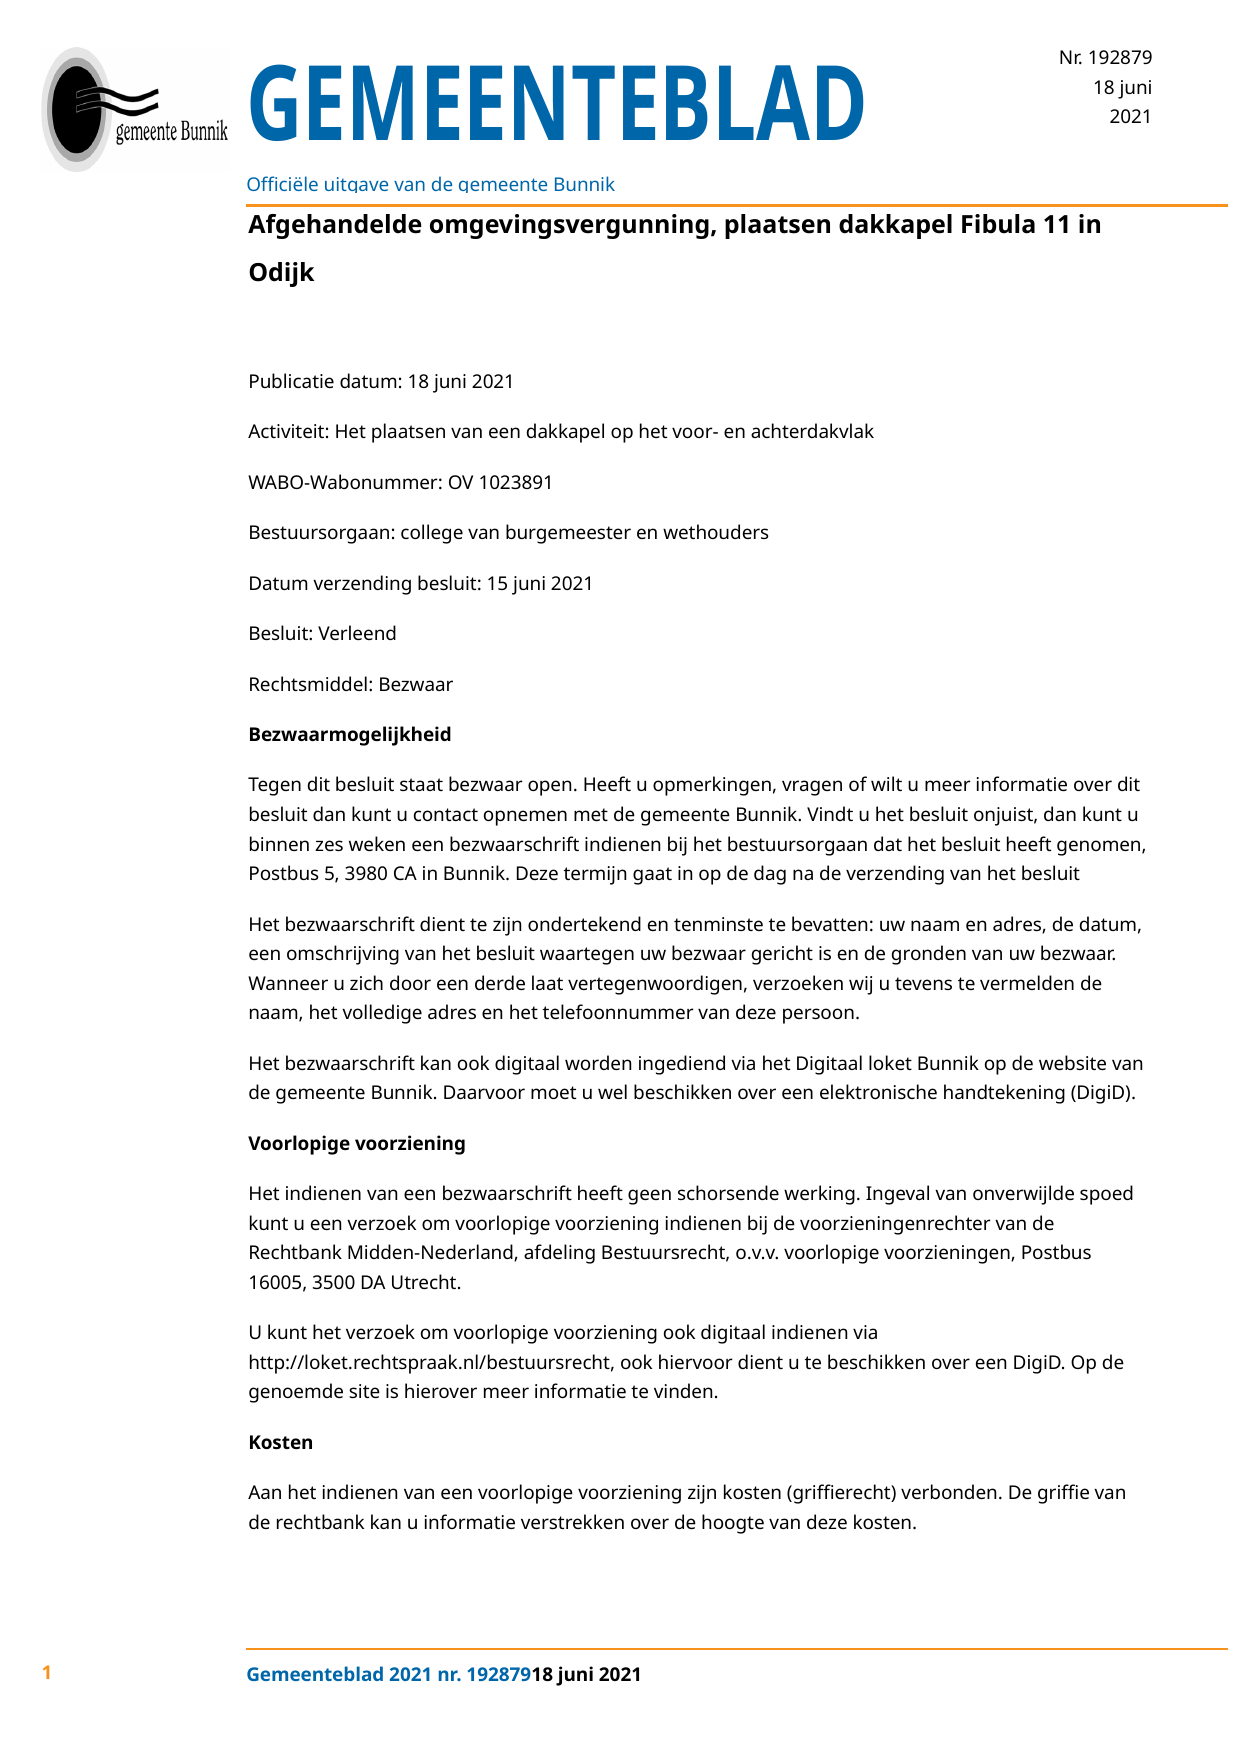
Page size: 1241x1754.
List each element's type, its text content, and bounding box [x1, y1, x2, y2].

text Het bezwaarschrift dient te zijn ondertekend en tenminste te bevatten: uw naam en adres, de datum, een omschrijving van het besluit waartegen uw bezwaar gericht is en de gronden van uw bezwaar. Wanneer u zich door een derde laat vertegenwoordigen, verzoeken wij u tevens te vermelden de naam, het volledige adres en het telefoonnummer van deze persoon. [248, 911, 1152, 1025]
text Afgehandelde omgevingsvergunning, plaatsen dakkapel Fibula 11 in Odijk [248, 207, 1152, 288]
text Datum verzending besluit: 15 juni 2021 [248, 570, 1152, 596]
text Rechtsmiddel: Bezwaar [248, 671, 1152, 697]
text Activiteit: Het plaatsen van een dakkapel op het voor- en achterdakvlak [248, 419, 1152, 444]
text Tegen dit besluit staat bezwaar open. Heeft u opmerkingen, vragen of wilt u meer informatie over dit besluit dan kunt u contact opnemen met de gemeente Bunnik. Vindt u het besluit onjuist, dan kunt u binnen zes weken een bezwaarschrift indienen bij het bestuursorgaan dat het besluit heeft genomen, Postbus 5, 3980 CA in Bunnik. Deze termijn gaat in op de dag na de verzending van het besluit [248, 772, 1152, 886]
text WABO-Wabonummer: OV 1023891 [248, 469, 1152, 495]
text Bestuursorgaan: college van burgemeester en wethouders [248, 519, 1152, 545]
text Het bezwaarschrift kan ook digitaal worden ingediend via het Digitaal loket Bunnik op de website van de gemeente Bunnik. Daarvoor moet u wel beschikken over een elektronische handtekening (DigiD). [248, 1050, 1152, 1105]
text U kunt het verzoek om voorlopige voorziening ook digitaal indienen via http://loket.rechtspraak.nl/bestuursrecht, ook hiervoor dient u te beschikken over een DigiD. Op de genoemde site is hierover meer informatie te vinden. [248, 1319, 1152, 1404]
text Besluit: Verleend [248, 620, 1152, 646]
text Voorlopige voorziening [248, 1130, 1152, 1156]
text Kosten [248, 1429, 1152, 1455]
text Aan het indienen van een voorlopige voorziening zijn kosten (griffierecht) verbonden. De griffie van de rechtbank kan u informatie verstrekken over de hoogte van deze kosten. [248, 1479, 1152, 1535]
picture [41, 47, 231, 172]
text Bezwaarmogelijkheid [248, 721, 1152, 747]
text Het indienen van een bezwaarschrift heeft geen schorsende werking. Ingeval van onverwijlde spoed kunt u een verzoek om voorlopige voorziening indienen bij de voorzieningenrechter van de Rechtbank Midden-Nederland, afdeling Bestuursrecht, o.v.v. voorlopige voorzieningen, Postbus 16005, 3500 DA Utrecht. [248, 1180, 1152, 1295]
text Publicatie datum: 18 juni 2021 [248, 368, 1152, 394]
